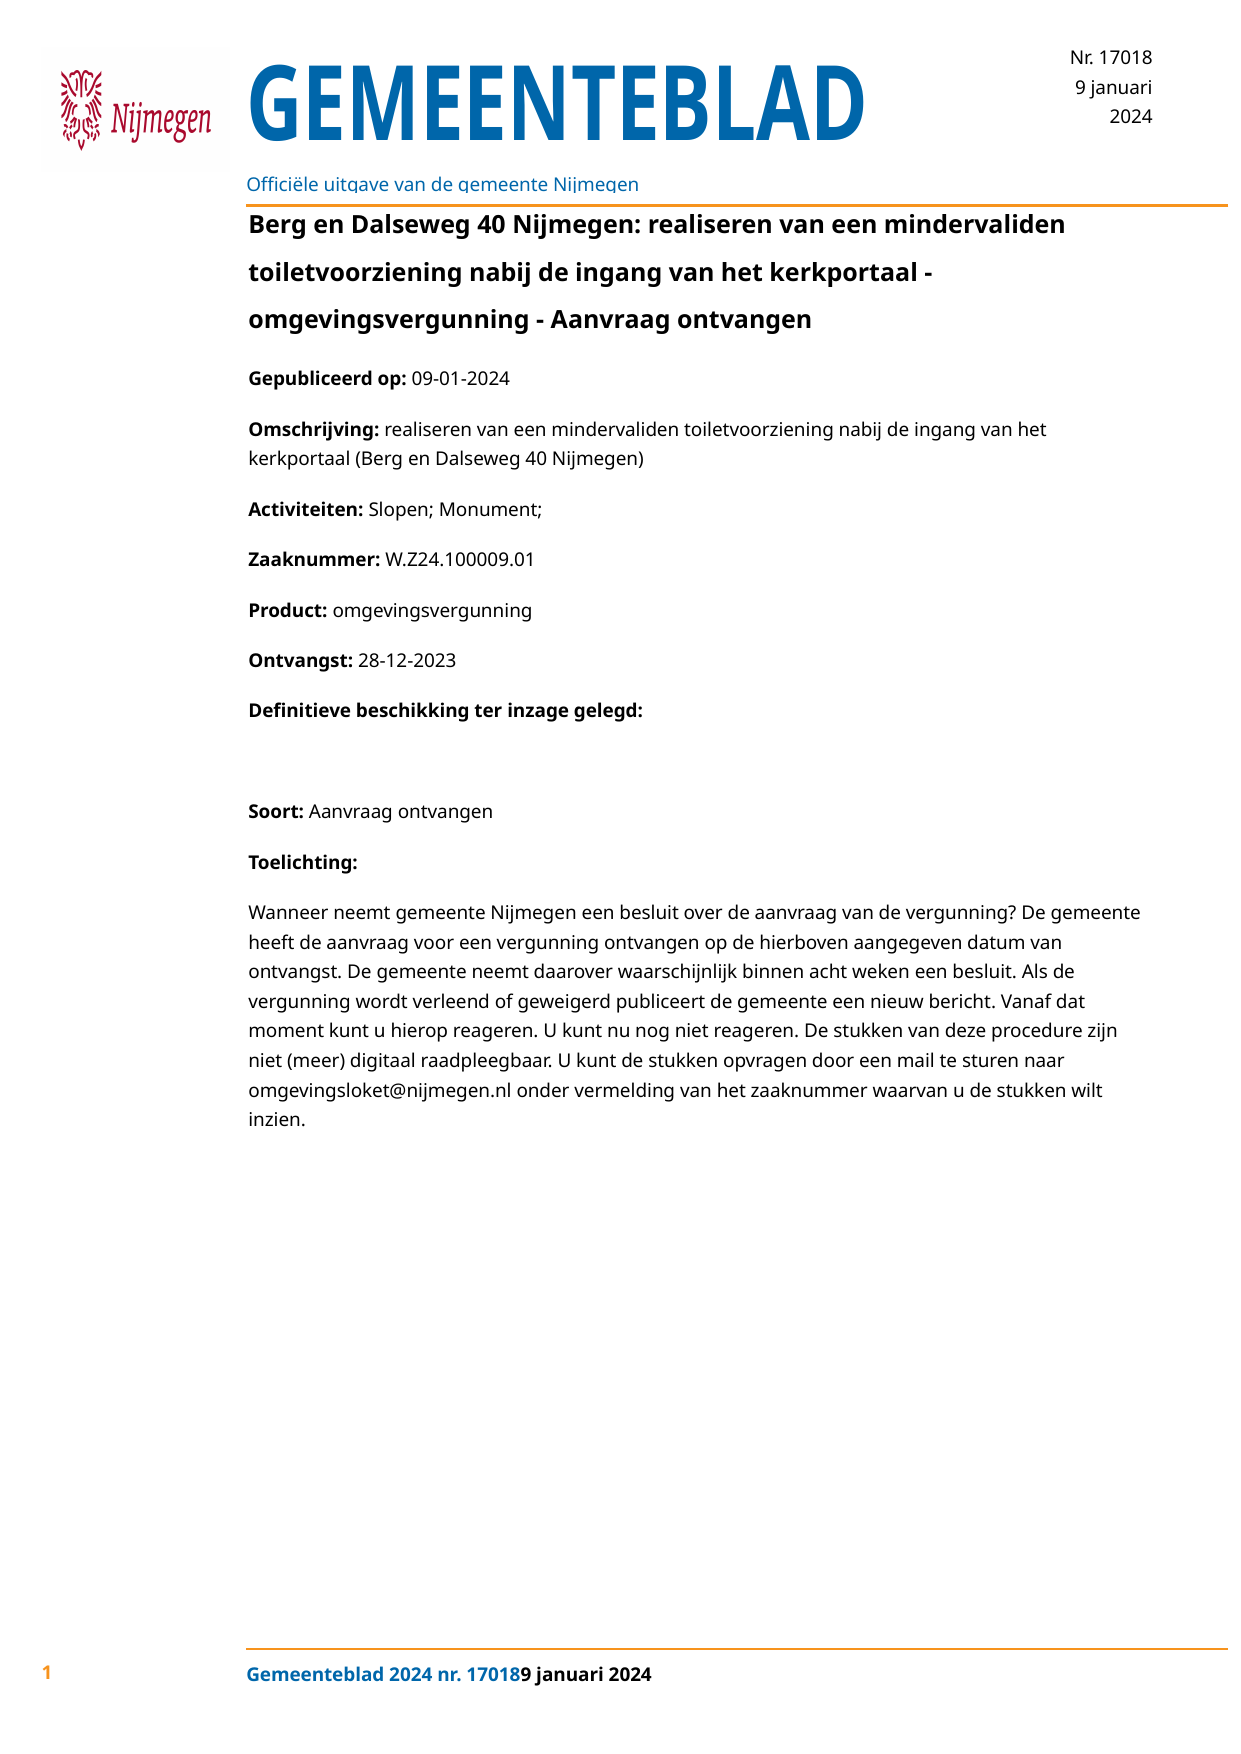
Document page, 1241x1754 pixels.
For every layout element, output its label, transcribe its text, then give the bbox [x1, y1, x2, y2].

text Wanneer neemt gemeente Nijmegen een besluit over de aanvraag van de vergunning? De gemeente heeft de aanvraag voor een vergunning ontvangen op de hierboven aangegeven datum van ontvangst. De gemeente neemt daarover waarschijnlijk binnen acht weken een besluit. Als de vergunning wordt verleend of geweigerd publiceert de gemeente een nieuw bericht. Vanaf dat moment kunt u hierop reageren. U kunt nu nog niet reageren. De stukken van deze procedure zijn niet (meer) digitaal raadpleegbaar. U kunt de stukken opvragen door een mail te sturen naar omgevingsloket@nijmegen.nl onder vermelding van het zaaknummer waarvan u de stukken wilt inzien. [248, 899, 1152, 1132]
text Omschrijving: realiseren van een mindervaliden toiletvoorziening nabij de ingang van het kerkportaal (Berg en Dalseweg 40 Nijmegen) [248, 416, 1152, 471]
text Definitieve beschikking ter inzage gelegd: [248, 698, 1152, 723]
text Product: omgevingsvergunning [248, 597, 1152, 622]
picture [41, 47, 231, 172]
text Ontvangst: 28-12-2023 [248, 647, 1152, 673]
text Toelichting: [248, 849, 1152, 874]
text Berg en Dalseweg 40 Nijmegen: realiseren van een mindervaliden toiletvoorziening nabij de ingang van het kerkportaal - omgevingsvergunning - Aanvraag ontvangen [248, 207, 1152, 336]
text Soort: Aanvraag ontvangen [248, 798, 1152, 824]
text Zaaknummer: W.Z24.100009.01 [248, 546, 1152, 572]
text Activiteiten: Slopen; Monument; [248, 496, 1152, 522]
text Gepubliceerd op: 09-01-2024 [248, 366, 1152, 391]
